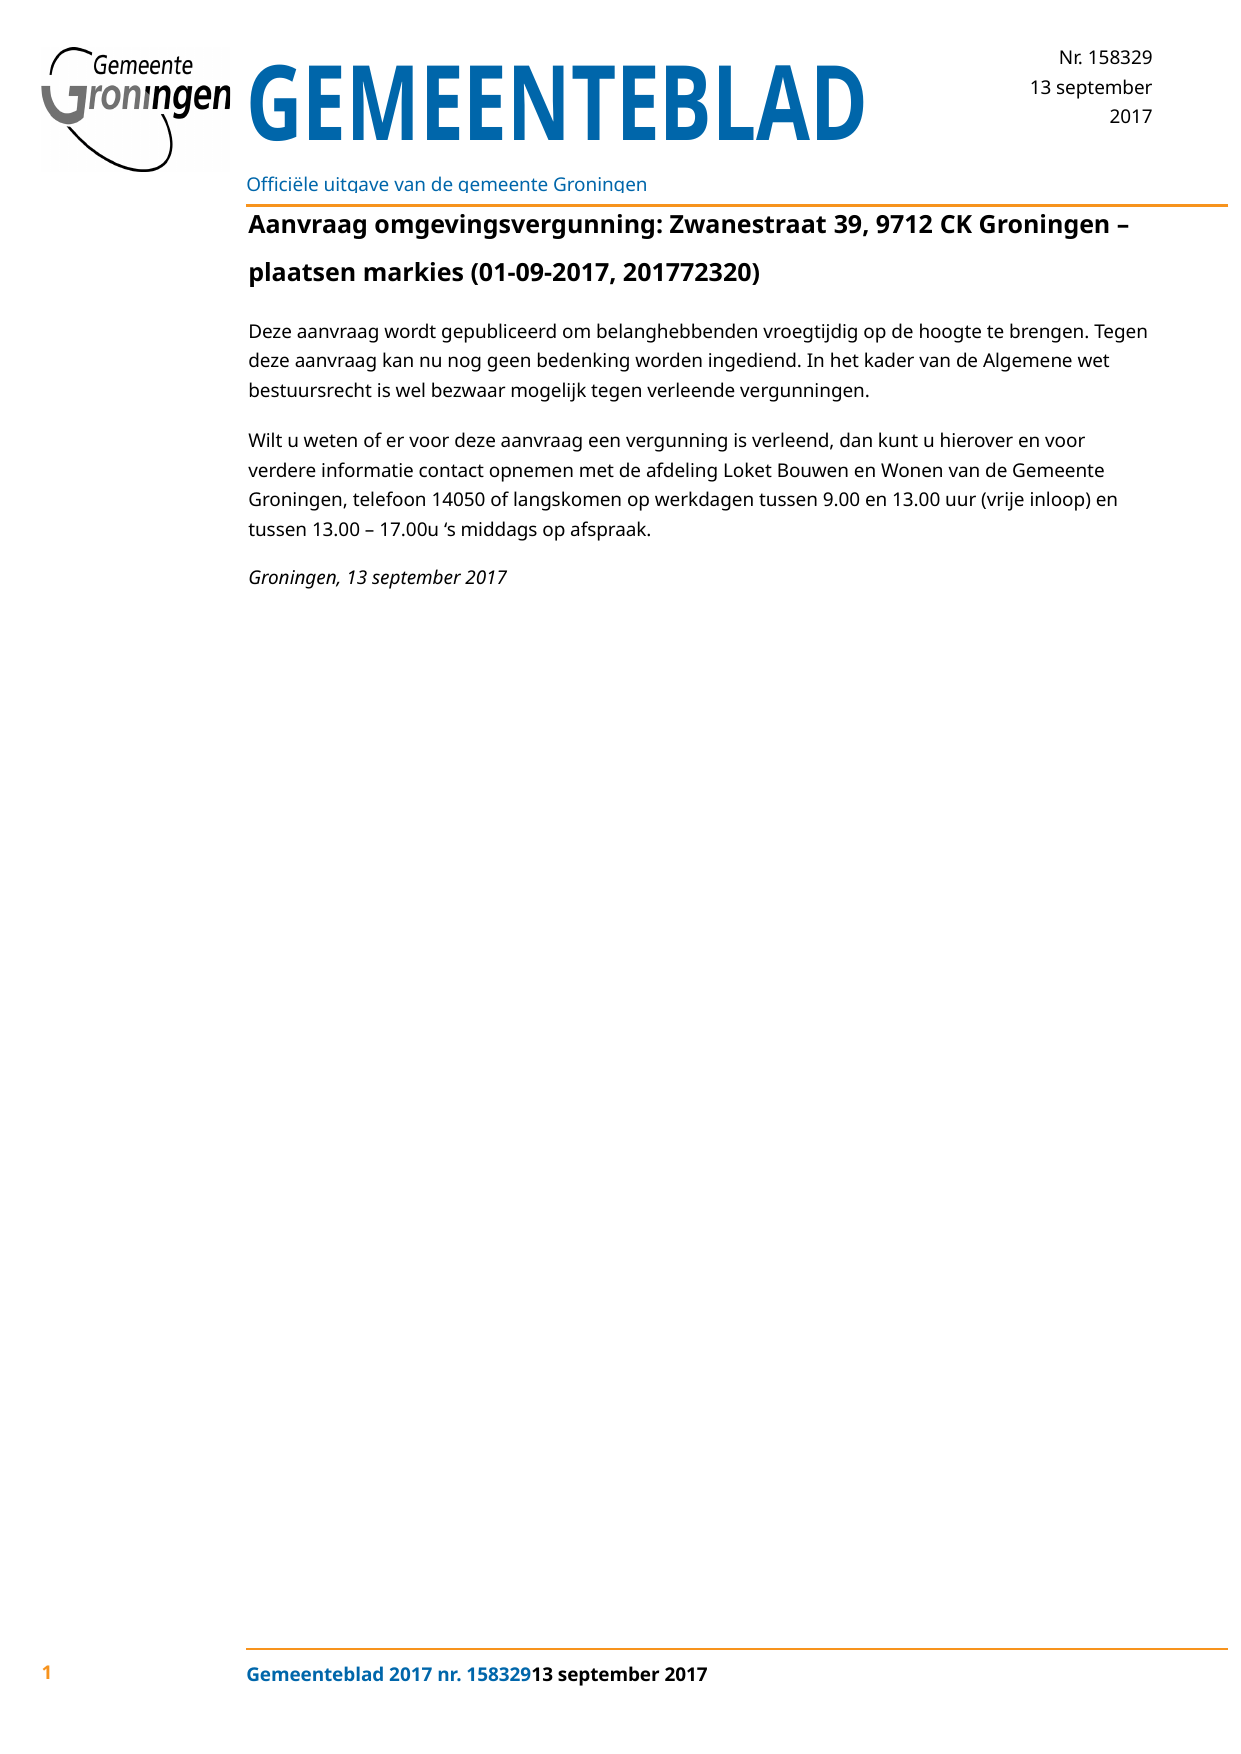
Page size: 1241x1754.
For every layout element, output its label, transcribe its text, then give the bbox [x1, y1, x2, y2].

text Deze aanvraag wordt gepubliceerd om belanghebbenden vroegtijdig op de hoogte te brengen. Tegen deze aanvraag kan nu nog geen bedenking worden ingediend. In het kader van de Algemene wet bestuursrecht is wel bezwaar mogelijk tegen verleende vergunningen. [248, 318, 1152, 403]
text Wilt u weten of er voor deze aanvraag een vergunning is verleend, dan kunt u hierover en voor verdere informatie contact opnemen met de afdeling Loket Bouwen en Wonen van de Gemeente Groningen, telefoon 14050 of langskomen op werkdagen tussen 9.00 en 13.00 uur (vrije inloop) en tussen 13.00 – 17.00u ‘s middags op afspraak. [248, 427, 1152, 542]
picture [41, 47, 231, 172]
text Aanvraag omgevingsvergunning: Zwanestraat 39, 9712 CK Groningen – plaatsen markies (01-09-2017, 201772320) [248, 207, 1152, 288]
text Groningen, 13 september 2017 [248, 564, 1152, 590]
